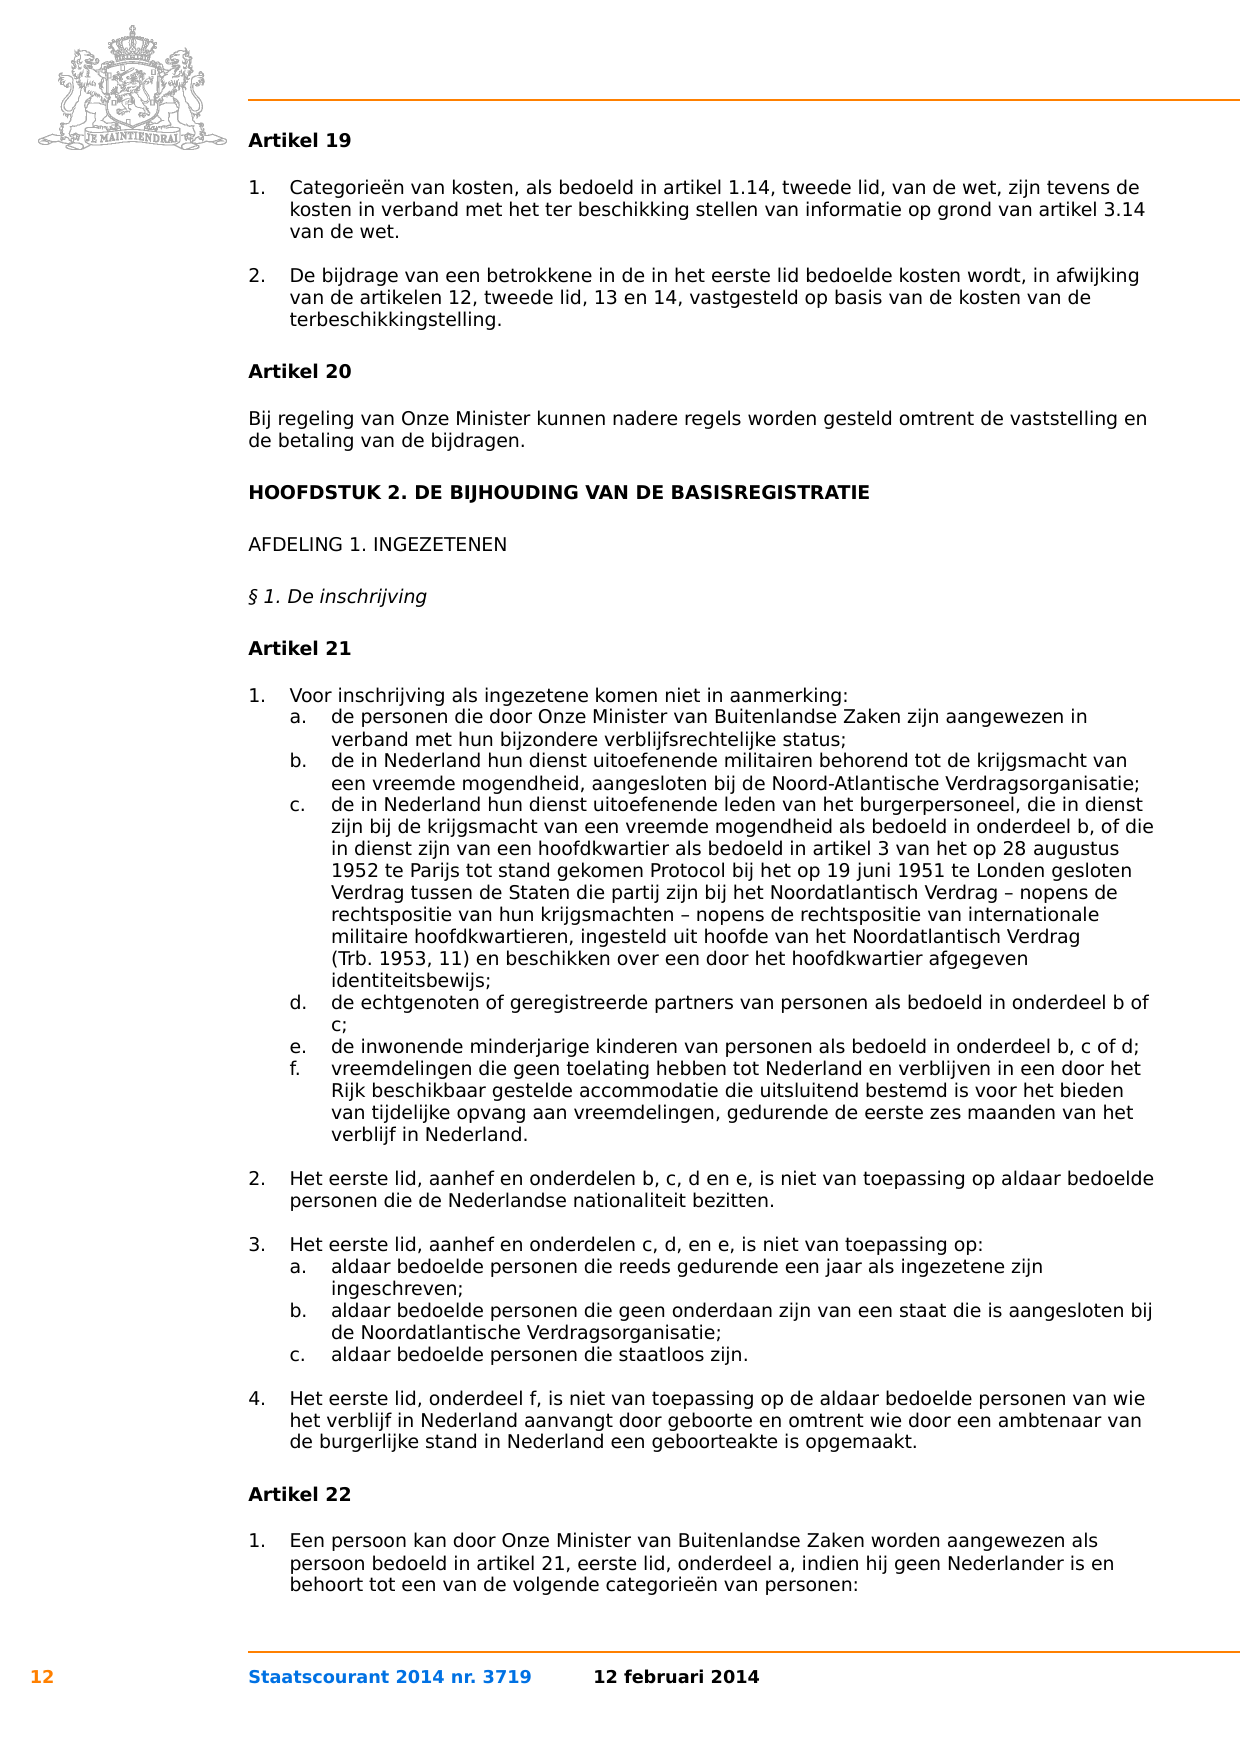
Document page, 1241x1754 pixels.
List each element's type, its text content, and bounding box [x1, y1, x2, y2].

text 2. De bijdrage van een betrokkene in de in het eerste lid bedoelde kosten wordt, in afwijking van de artikelen 12, tweede lid, 13 en 14, vastgesteld op basis van de kosten van de terbeschikkingstelling. [248, 265, 1163, 331]
text 2. Het eerste lid, aanhef en onderdelen b, c, d en e, is niet van toepassing op aldaar bedoelde personen die de Nederlandse nationaliteit bezitten. [248, 1168, 1163, 1212]
subtitle Artikel 20 [248, 361, 1163, 383]
subtitle Artikel 19 [248, 130, 1163, 152]
text 1. Categorieën van kosten, als bedoeld in artikel 1.14, tweede lid, van de wet, zijn tevens de kosten in verband met het ter beschikking stellen van informatie op grond van artikel 3.14 van de wet. [248, 177, 1163, 243]
text e. de inwonende minderjarige kinderen van personen als bedoeld in onderdeel b, c of d; [289, 1036, 1163, 1058]
subtitle § 1. De inschrijving [248, 586, 1163, 607]
subtitle Artikel 21 [248, 637, 1163, 659]
subtitle Artikel 22 [248, 1483, 1163, 1505]
subtitle HOOFDSTUK 2. DE BIJHOUDING VAN DE BASISREGISTRATIE [248, 482, 1163, 503]
text b. de in Nederland hun dienst uitoefenende militairen behorend tot de krijgsmacht van een vreemde mogendheid, aangesloten bij de Noord-Atlantische Verdragsorganisatie; [289, 750, 1163, 794]
text c. aldaar bedoelde personen die staatloos zijn. [289, 1344, 1163, 1366]
text a. de personen die door Onze Minister van Buitenlandse Zaken zijn aangewezen in verband met hun bijzondere verblijfsrechtelijke status; [289, 706, 1163, 750]
text d. de echtgenoten of geregistreerde partners van personen als bedoeld in onderdeel b of c; [289, 992, 1163, 1036]
picture [38, 25, 227, 150]
text b. aldaar bedoelde personen die geen onderdaan zijn van een staat die is aangesloten bij de Noordatlantische Verdragsorganisatie; [289, 1300, 1163, 1344]
text 1. Een persoon kan door Onze Minister van Buitenlandse Zaken worden aangewezen als persoon bedoeld in artikel 21, eerste lid, onderdeel a, indien hij geen Nederlander is en behoort tot een van de volgende categorieën van personen: [248, 1530, 1163, 1596]
subtitle AFDELING 1. INGEZETENEN [248, 533, 1163, 556]
text Bij regeling van Onze Minister kunnen nadere regels worden gesteld omtrent de vaststelling en de betaling van de bijdragen. [248, 408, 1163, 452]
text 1. Voor inschrijving als ingezetene komen niet in aanmerking: [248, 684, 1163, 706]
text c. de in Nederland hun dienst uitoefenende leden van het burgerpersoneel, die in dienst zijn bij de krijgsmacht van een vreemde mogendheid als bedoeld in onderdeel b, of die in dienst zijn van een hoofdkwartier als bedoeld in artikel 3 van het op 28 augustus 1952 te Parijs tot stand gekomen Protocol bij het op 19 juni 1951 te Londen gesloten Verdrag tussen de Staten die partij zijn bij het Noordatlantisch Verdrag – nopens de rechtspositie van hun krijgsmachten – nopens de rechtspositie van internationale militaire hoofdkwartieren, ingesteld uit hoofde van het Noordatlantisch Verdrag (Trb. 1953, 11) en beschikken over een door het hoofdkwartier afgegeven identiteitsbewijs; [289, 794, 1163, 992]
text 3. Het eerste lid, aanhef en onderdelen c, d, en e, is niet van toepassing op: [248, 1234, 1163, 1256]
text a. aldaar bedoelde personen die reeds gedurende een jaar als ingezetene zijn ingeschreven; [289, 1256, 1163, 1300]
text f. vreemdelingen die geen toelating hebben tot Nederland en verblijven in een door het Rijk beschikbaar gestelde accommodatie die uitsluitend bestemd is voor het bieden van tijdelijke opvang aan vreemdelingen, gedurende de eerste zes maanden van het verblijf in Nederland. [289, 1058, 1163, 1146]
text 4. Het eerste lid, onderdeel f, is niet van toepassing op de aldaar bedoelde personen van wie het verblijf in Nederland aanvangt door geboorte en omtrent wie door een ambtenaar van de burgerlijke stand in Nederland een geboorteakte is opgemaakt. [248, 1387, 1163, 1453]
